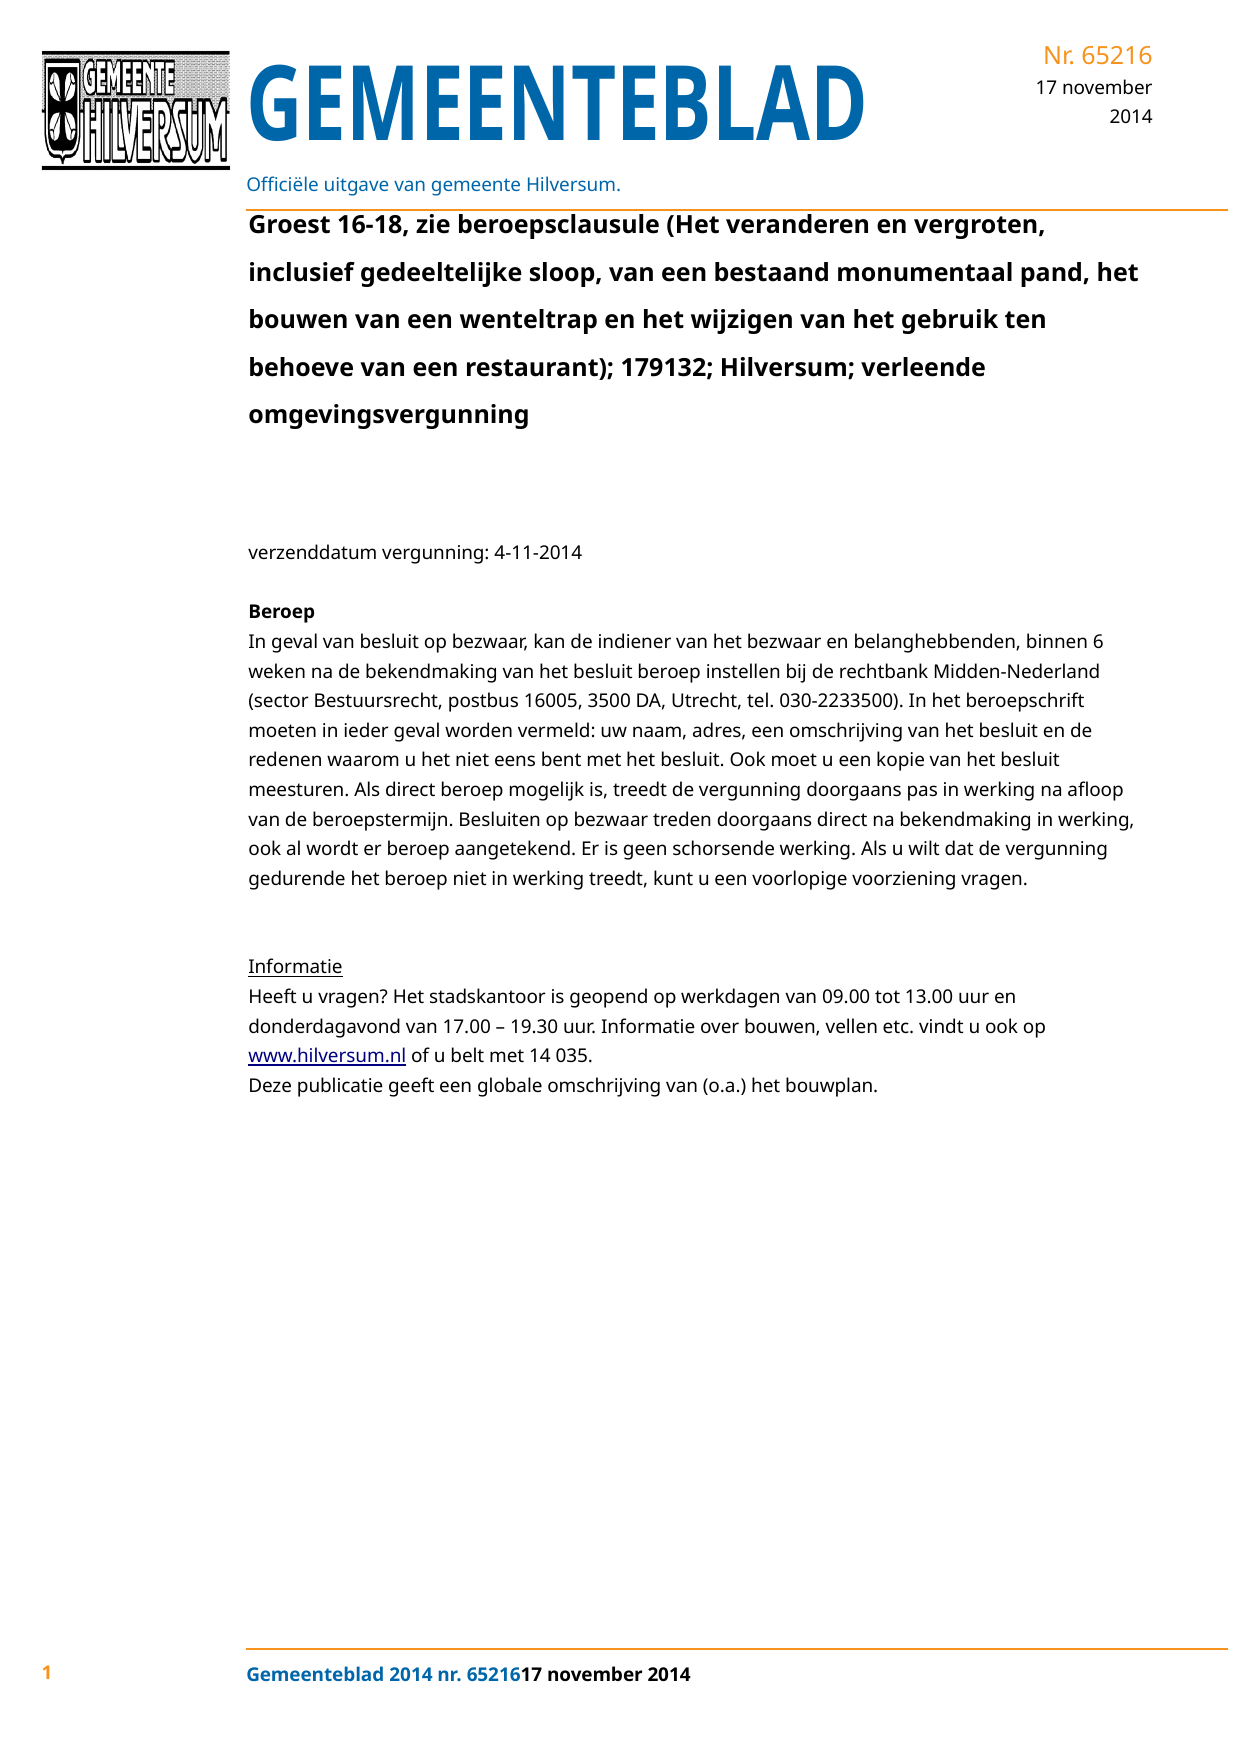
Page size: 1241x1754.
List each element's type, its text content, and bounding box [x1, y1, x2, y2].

text In geval van besluit op bezwaar, kan de indiener van het bezwaar en belanghebbenden, binnen 6 weken na de bekendmaking van het besluit beroep instellen bij de rechtbank Midden-Nederland (sector Bestuursrecht, postbus 16005, 3500 DA, Utrecht, tel. 030-2233500). In het beroepschrift moeten in ieder geval worden vermeld: uw naam, adres, een omschrijving van het besluit en de redenen waarom u het niet eens bent met het besluit. Ook moet u een kopie van het besluit meesturen. Als direct beroep mogelijk is, treedt de vergunning doorgaans pas in werking na afloop van de beroepstermijn. Besluiten op bezwaar treden doorgaans direct na bekendmaking in werking, ook al wordt er beroep aangetekend. Er is geen schorsende werking. Als u wilt dat de vergunning gedurende het beroep niet in werking treedt, kunt u een voorlopige voorziening vragen. [248, 628, 1152, 891]
text Heeft u vragen? Het stadskantoor is geopend op werkdagen van 09.00 tot 13.00 uur en donderdagavond van 17.00 – 19.30 uur. Informatie over bouwen, vellen etc. vindt u ook op www.hilversum.nl of u belt met 14 035. [248, 983, 1152, 1068]
text Groest 16-18, zie beroepsclausule (Het veranderen en vergroten, inclusief gedeeltelijke sloop, van een bestaand monumentaal pand, het bouwen van een wenteltrap en het wijzigen van het gebruik ten behoeve van een restaurant); 179132; Hilversum; verleende omgevingsvergunning [248, 211, 1152, 431]
text Informatie [248, 954, 1152, 979]
text verzenddatum vergunning: 4-11-2014 [248, 539, 1152, 565]
text Beroep [248, 599, 1152, 624]
picture [41, 47, 231, 172]
text Deze publicatie geeft een globale omschrijving van (o.a.) het bouwplan. [248, 1072, 1152, 1098]
